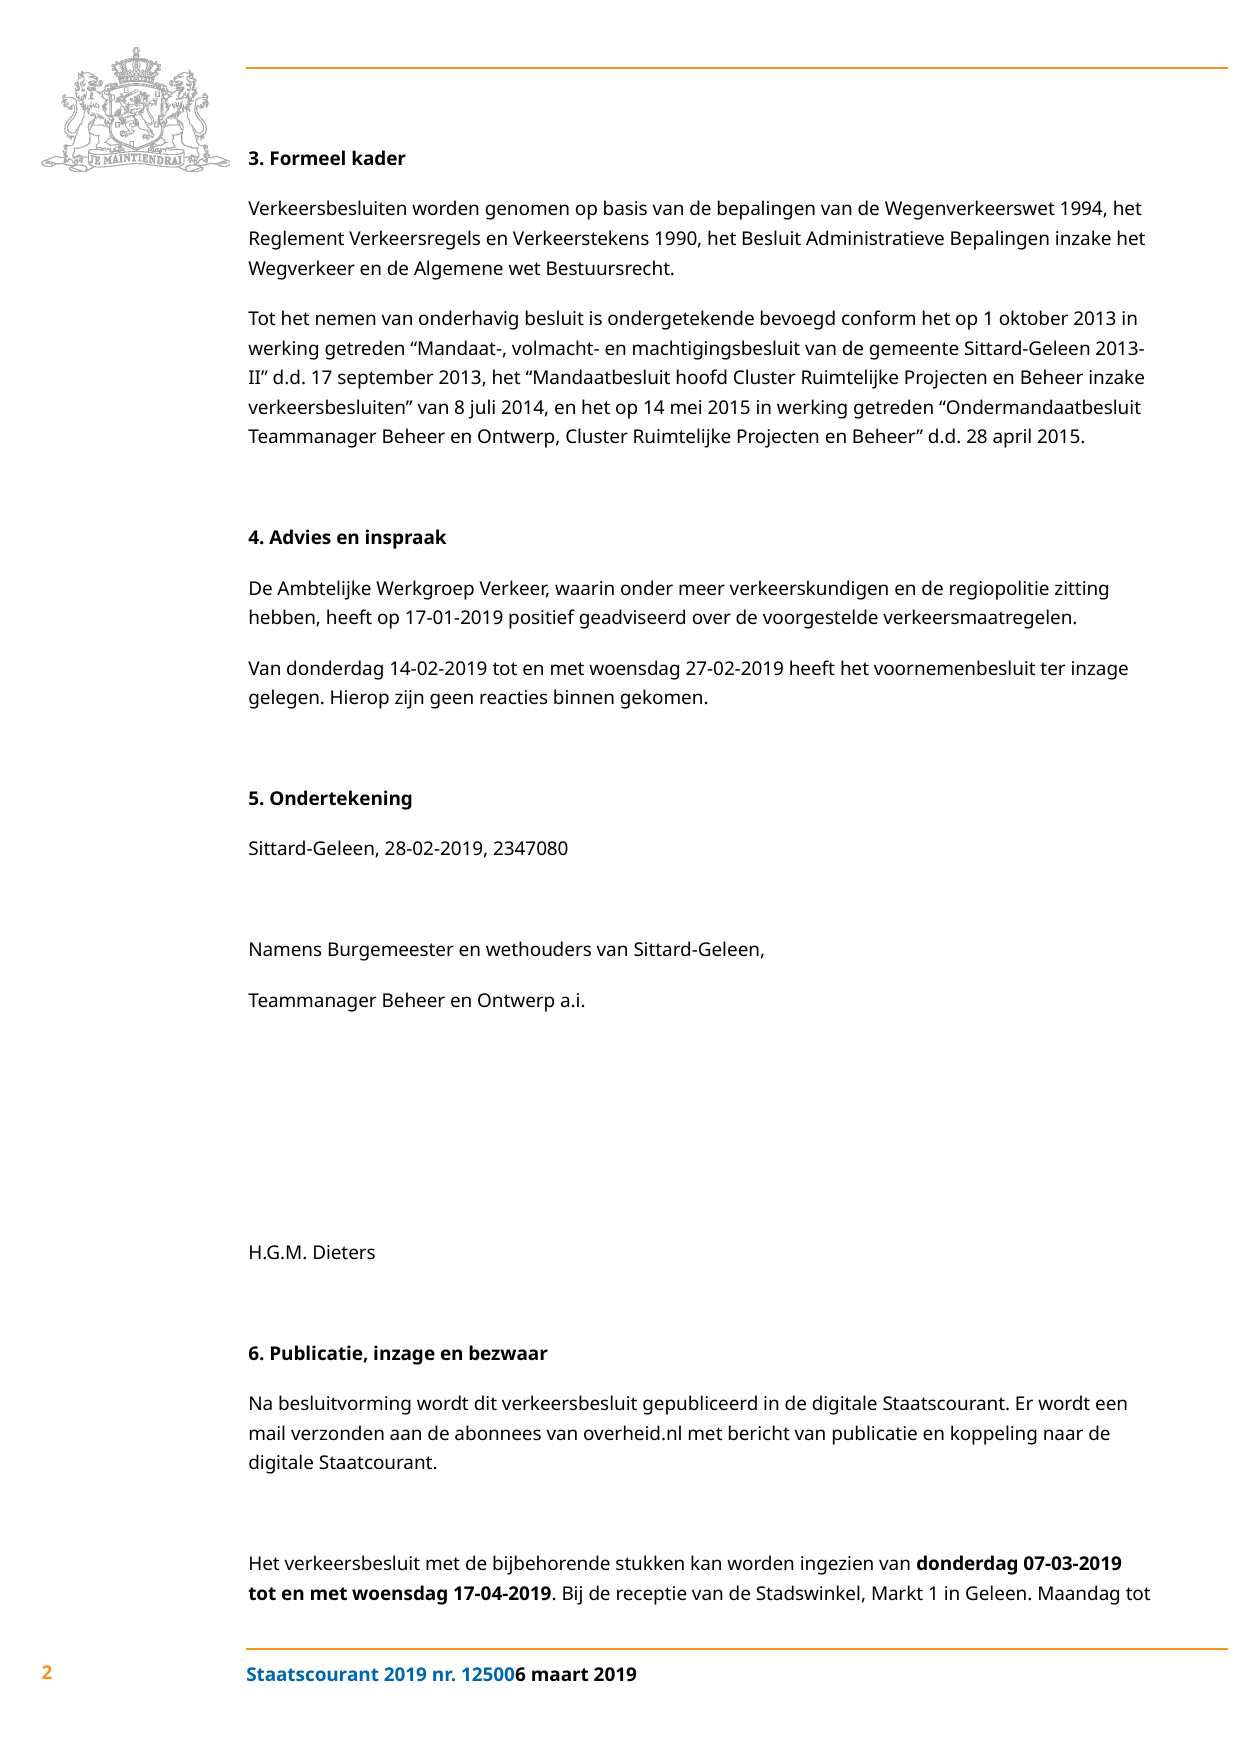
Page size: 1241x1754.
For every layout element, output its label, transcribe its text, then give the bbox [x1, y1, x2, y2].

text 3. Formeel kader [248, 145, 1152, 171]
text Sittard-Geleen, 28-02-2019, 2347080 [248, 836, 1152, 861]
text Van donderdag 14-02-2019 tot en met woensdag 27-02-2019 heeft het voornemenbesluit ter inzage gelegen. Hierop zijn geen reacties binnen gekomen. [248, 655, 1152, 710]
text Namens Burgemeester en wethouders van Sittard-Geleen, [248, 936, 1152, 962]
text 4. Advies en inspraak [248, 524, 1152, 550]
text Teammanager Beheer en Ontwerp a.i. [248, 987, 1152, 1013]
text H.G.M. Dieters [248, 1239, 1152, 1265]
text Verkeersbesluiten worden genomen op basis van de bepalingen van de Wegenverkeerswet 1994, het Reglement Verkeersregels en Verkeerstekens 1990, het Besluit Administratieve Bepalingen inzake het Wegverkeer en de Algemene wet Bestuursrecht. [248, 196, 1152, 281]
text Tot het nemen van onderhavig besluit is ondergetekende bevoegd conform het op 1 oktober 2013 in werking getreden “Mandaat-, volmacht- en machtigingsbesluit van de gemeente Sittard-Geleen 2013-II” d.d. 17 september 2013, het “Mandaatbesluit hoofd Cluster Ruimtelijke Projecten en Beheer inzake verkeersbesluiten” van 8 juli 2014, en het op 14 mei 2015 in werking getreden “Ondermandaatbesluit Teammanager Beheer en Ontwerp, Cluster Ruimtelijke Projecten en Beheer” d.d. 28 april 2015. [248, 305, 1152, 449]
text Na besluitvorming wordt dit verkeersbesluit gepubliceerd in de digitale Staatscourant. Er wordt een mail verzonden aan de abonnees van overheid.nl met bericht van publicatie en koppeling naar de digitale Staatcourant. [248, 1390, 1152, 1475]
text Het verkeersbesluit met de bijbehorende stukken kan worden ingezien van donderdag 07-03-2019 tot en met woensdag 17-04-2019. Bij de receptie van de Stadswinkel, Markt 1 in Geleen. Maandag tot [248, 1550, 1152, 1606]
picture [41, 47, 231, 172]
text De Ambtelijke Werkgroep Verkeer, waarin onder meer verkeerskundigen en de regiopolitie zitting hebben, heeft op 17-01-2019 positief geadviseerd over de voorgestelde verkeersmaatregelen. [248, 575, 1152, 630]
text 6. Publicatie, inzage en bezwaar [248, 1340, 1152, 1366]
text 5. Ondertekening [248, 785, 1152, 811]
